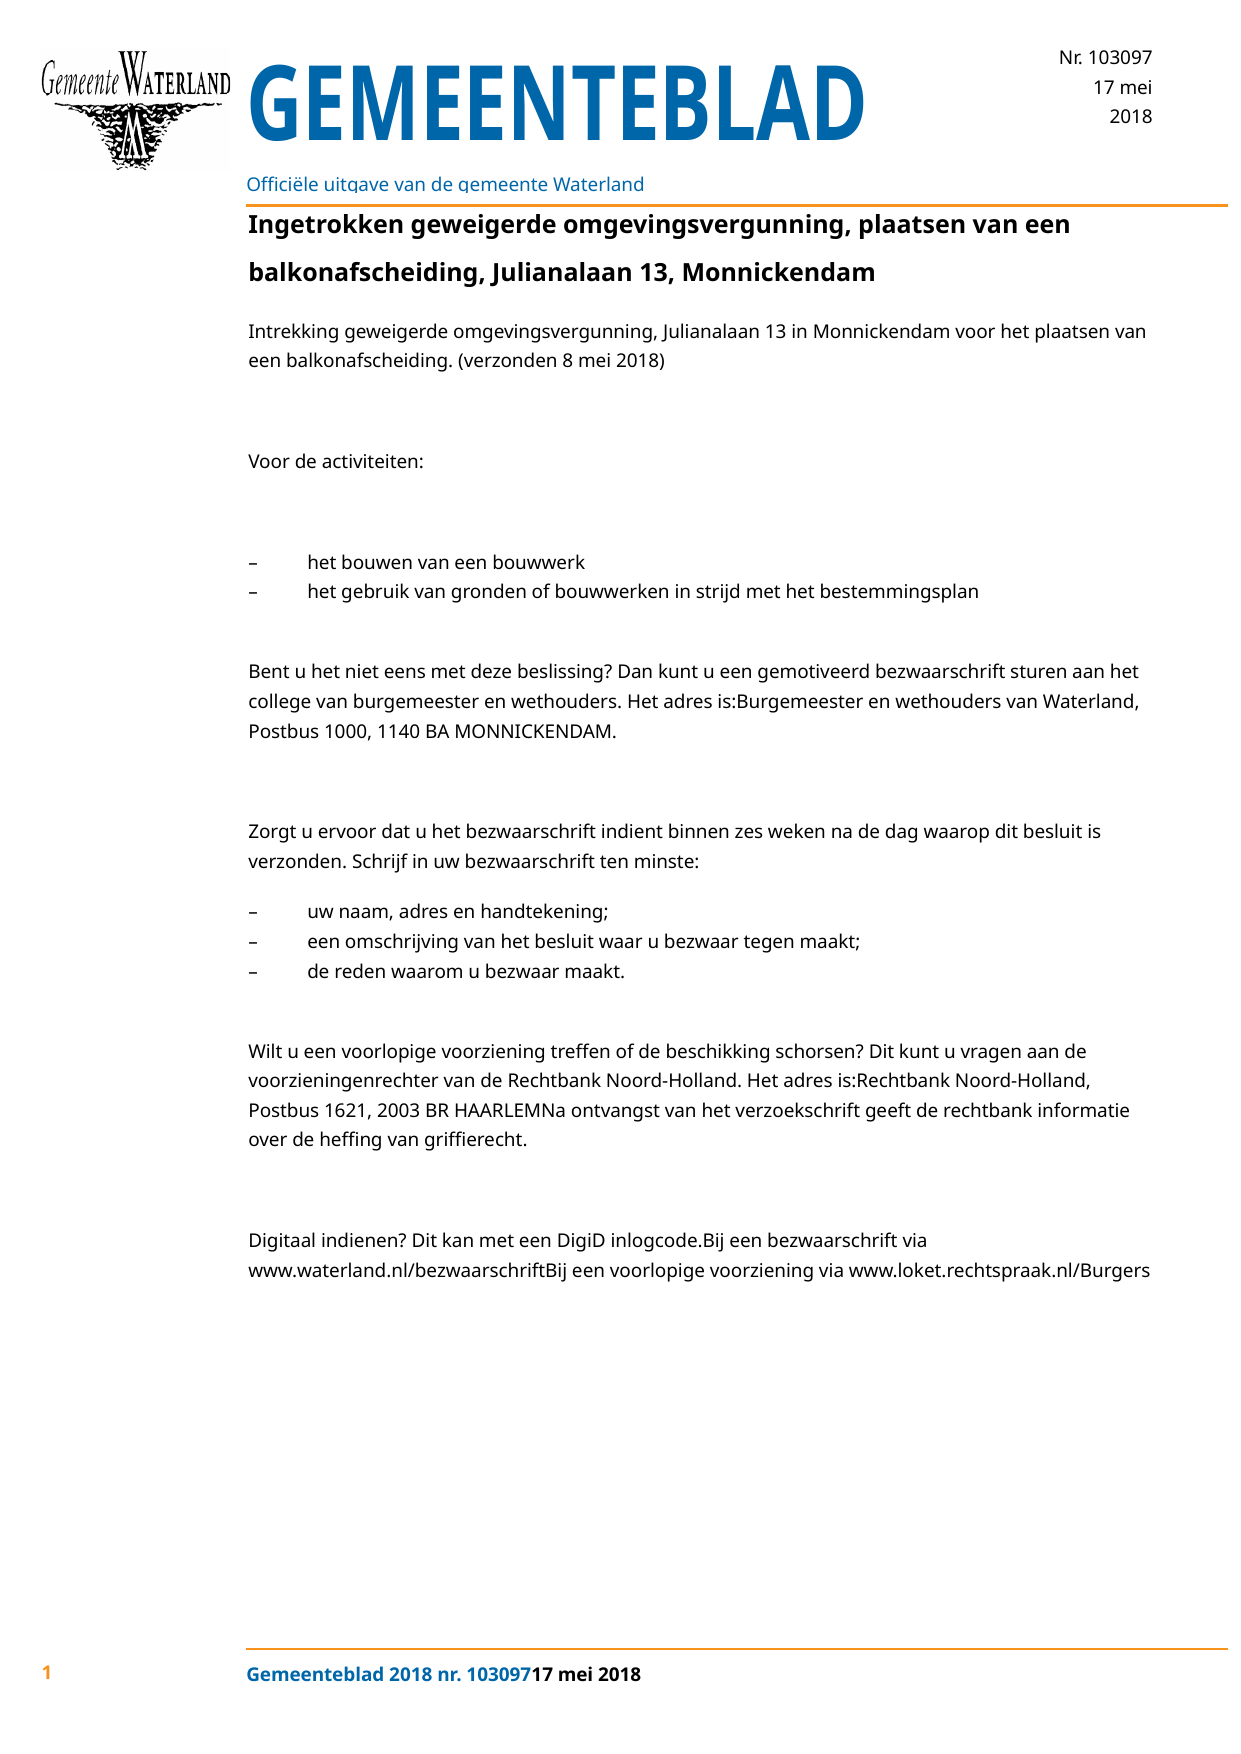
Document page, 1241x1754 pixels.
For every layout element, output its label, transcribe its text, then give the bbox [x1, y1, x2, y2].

list een omschrijving van het besluit waar u bezwaar tegen maakt; [248, 928, 1152, 954]
text Digitaal indienen? Dit kan met een DigiD inlogcode.Bij een bezwaarschrift via www.waterland.nl/bezwaarschriftBij een voorlopige voorziening via www.loket.rechtspraak.nl/Burgers [248, 1227, 1152, 1283]
text Bent u het niet eens met deze beslissing? Dan kunt u een gemotiveerd bezwaarschrift sturen aan het college van burgemeester en wethouders. Het adres is:Burgemeester en wethouders van Waterland, Postbus 1000, 1140 BA MONNICKENDAM. [248, 659, 1152, 744]
text Intrekking geweigerde omgevingsvergunning, Julianalaan 13 in Monnickendam voor het plaatsen van een balkonafscheiding. (verzonden 8 mei 2018) [248, 318, 1152, 373]
list de reden waarom u bezwaar maakt. [248, 958, 1152, 984]
list het bouwen van een bouwwerk [248, 549, 1152, 575]
text Voor de activiteiten: [248, 448, 1152, 474]
list het gebruik van gronden of bouwwerken in strijd met het bestemmingsplan [248, 579, 1152, 604]
text Wilt u een voorlopige voorziening treffen of de beschikking schorsen? Dit kunt u vragen aan de voorzieningenrechter van de Rechtbank Noord-Holland. Het adres is:Rechtbank Noord-Holland, Postbus 1621, 2003 BR HAARLEMNa ontvangst van het verzoekschrift geeft de rechtbank informatie over de heffing van griffierecht. [248, 1038, 1152, 1152]
text Zorgt u ervoor dat u het bezwaarschrift indient binnen zes weken na de dag waarop dit besluit is verzonden. Schrijf in uw bezwaarschrift ten minste: [248, 819, 1152, 874]
text Ingetrokken geweigerde omgevingsvergunning, plaatsen van een balkonafscheiding, Julianalaan 13, Monnickendam [248, 207, 1152, 288]
list uw naam, adres en handtekening; [248, 899, 1152, 924]
picture [41, 47, 231, 172]
